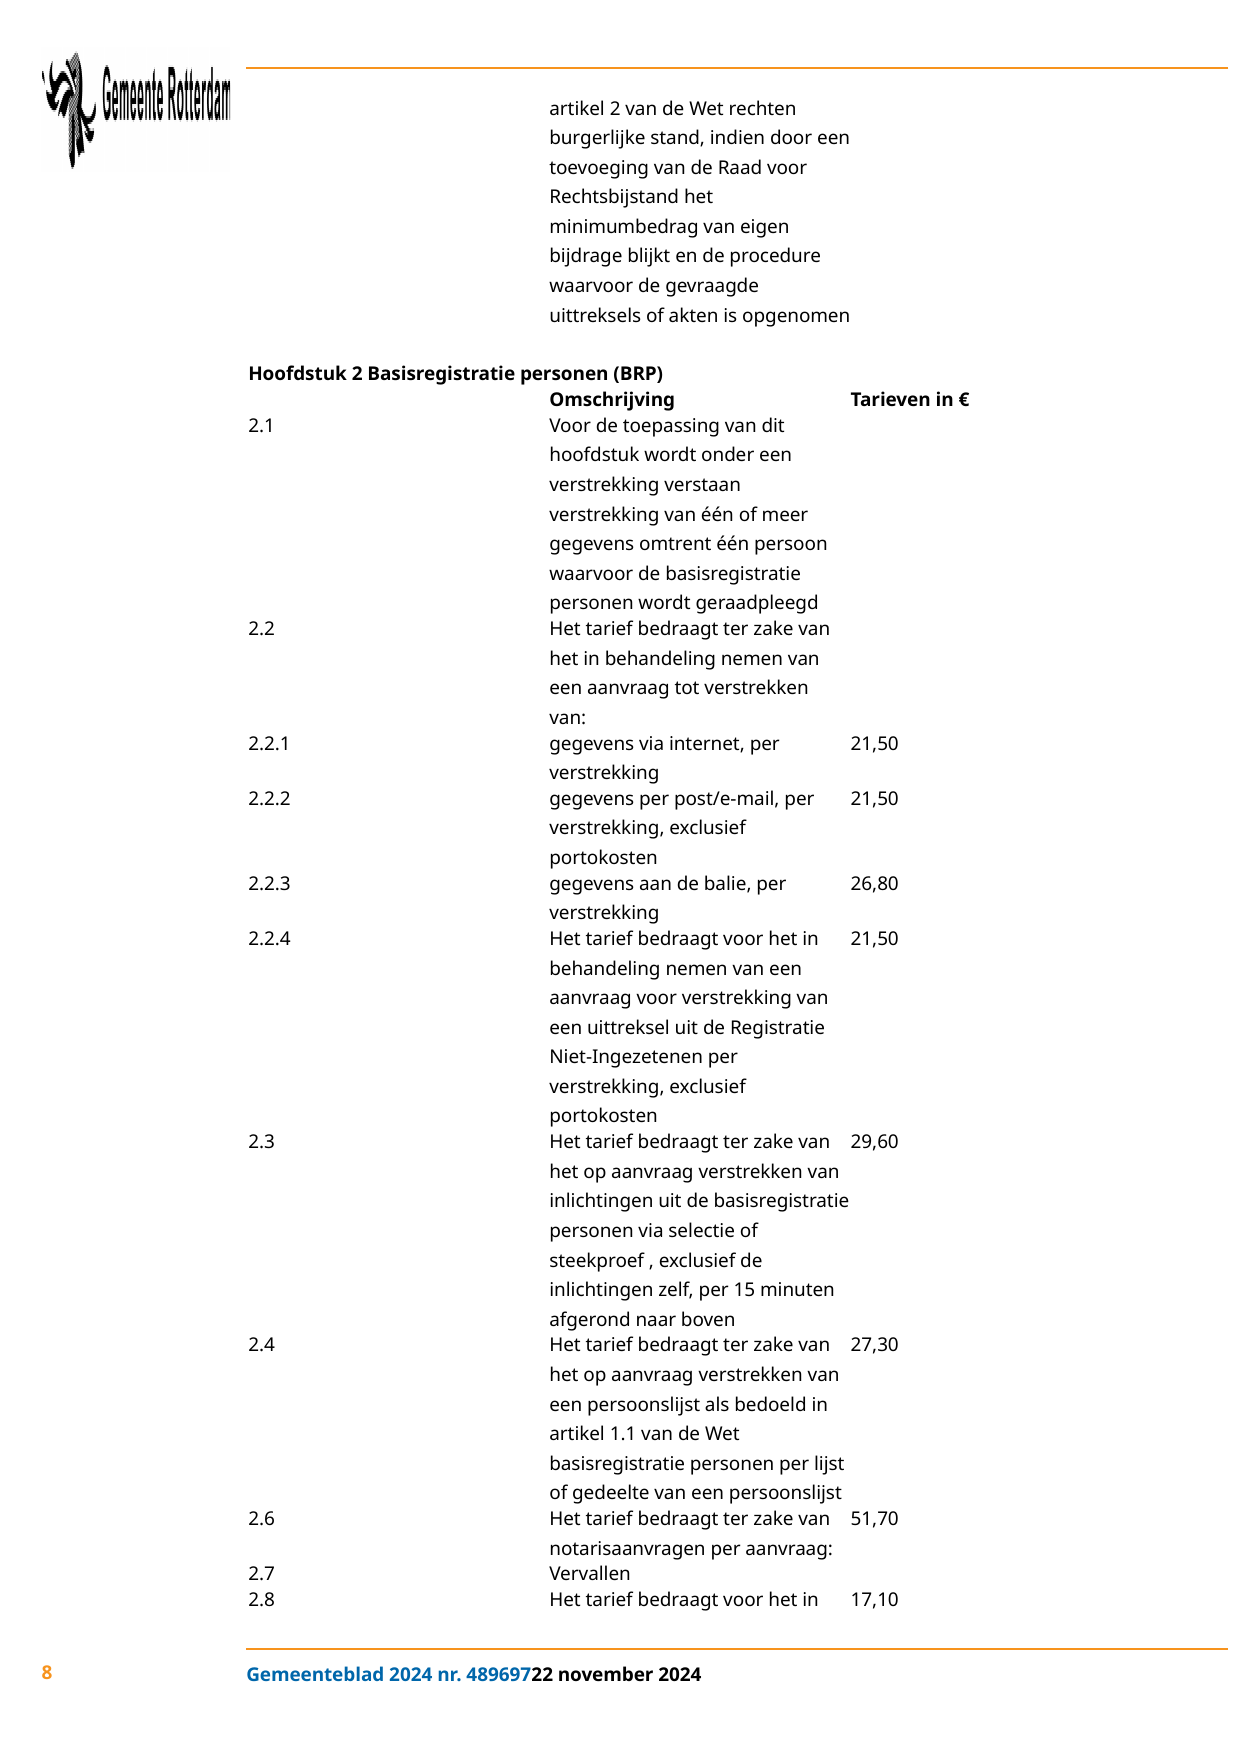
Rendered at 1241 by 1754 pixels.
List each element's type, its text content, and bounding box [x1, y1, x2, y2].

table_cell Het tarief bedraagt ter zake van het in behandeling nemen van een aanvraag tot verstrekken van: [549, 615, 850, 730]
table_cell [248, 386, 549, 412]
table_cell 2.4 [248, 1332, 549, 1505]
table_cell 21,50 [850, 730, 1152, 785]
table_cell 21,50 [850, 925, 1152, 1128]
table_cell [248, 95, 549, 328]
table_cell Het tarief bedraagt ter zake van het op aanvraag verstrekken van een persoonslijst als bedoeld in artikel 1.1 van de Wet basisregistratie personen per lijst of gedeelte van een persoonslijst [549, 1332, 850, 1505]
table_cell Het tarief bedraagt ter zake van het op aanvraag verstrekken van inlichtingen uit de basisregistratie personen via selectie of steekproef , exclusief de inlichtingen zelf, per 15 minuten afgerond naar boven [549, 1129, 850, 1332]
picture [41, 47, 231, 172]
table_cell 2.2 [248, 615, 549, 730]
table_cell [850, 412, 1152, 615]
table_cell [850, 615, 1152, 730]
table_cell Het tarief bedraagt voor het in behandeling nemen van een aanvraag voor verstrekking van een uittreksel uit de Registratie Niet-Ingezetenen per verstrekking, exclusief portokosten [549, 925, 850, 1128]
table_cell Tarieven in € [850, 386, 1152, 412]
table_cell Het tarief bedraagt voor het in [549, 1586, 850, 1612]
table_cell gegevens via internet, per verstrekking [549, 730, 850, 785]
table_cell 27,30 [850, 1332, 1152, 1505]
table_cell 17,10 [850, 1586, 1152, 1612]
table_cell artikel 2 van de Wet rechten burgerlijke stand, indien door een toevoeging van de Raad voor Rechtsbijstand het minimumbedrag van eigen bijdrage blijkt en de procedure waarvoor de gevraagde uittreksels of akten is opgenomen [549, 95, 850, 328]
table_cell 21,50 [850, 785, 1152, 870]
table_cell 2.8 [248, 1586, 549, 1612]
table_cell gegevens aan de balie, per verstrekking [549, 870, 850, 925]
table_cell Het tarief bedraagt ter zake van notarisaanvragen per aanvraag: [549, 1505, 850, 1561]
table_cell 2.6 [248, 1505, 549, 1561]
table_cell [850, 95, 1152, 328]
table_cell 2.2.4 [248, 925, 549, 1128]
table_cell 2.3 [248, 1129, 549, 1332]
table_cell Omschrijving [549, 386, 850, 412]
table_cell 29,60 [850, 1129, 1152, 1332]
table_cell Vervallen [549, 1561, 850, 1586]
table_cell 2.1 [248, 412, 549, 615]
table_header Hoofdstuk 2 Basisregistratie personen (BRP) [248, 361, 1152, 386]
table_cell 2.2.1 [248, 730, 549, 785]
table_cell 51,70 [850, 1505, 1152, 1561]
table_cell [850, 1561, 1152, 1586]
table_cell 26,80 [850, 870, 1152, 925]
table_cell 2.2.2 [248, 785, 549, 870]
table_cell 2.2.3 [248, 870, 549, 925]
table_cell gegevens per post/e-mail, per verstrekking, exclusief portokosten [549, 785, 850, 870]
table_cell 2.7 [248, 1561, 549, 1586]
table_cell Voor de toepassing van dit hoofdstuk wordt onder een verstrekking verstaan verstrekking van één of meer gegevens omtrent één persoon waarvoor de basisregistratie personen wordt geraadpleegd [549, 412, 850, 615]
